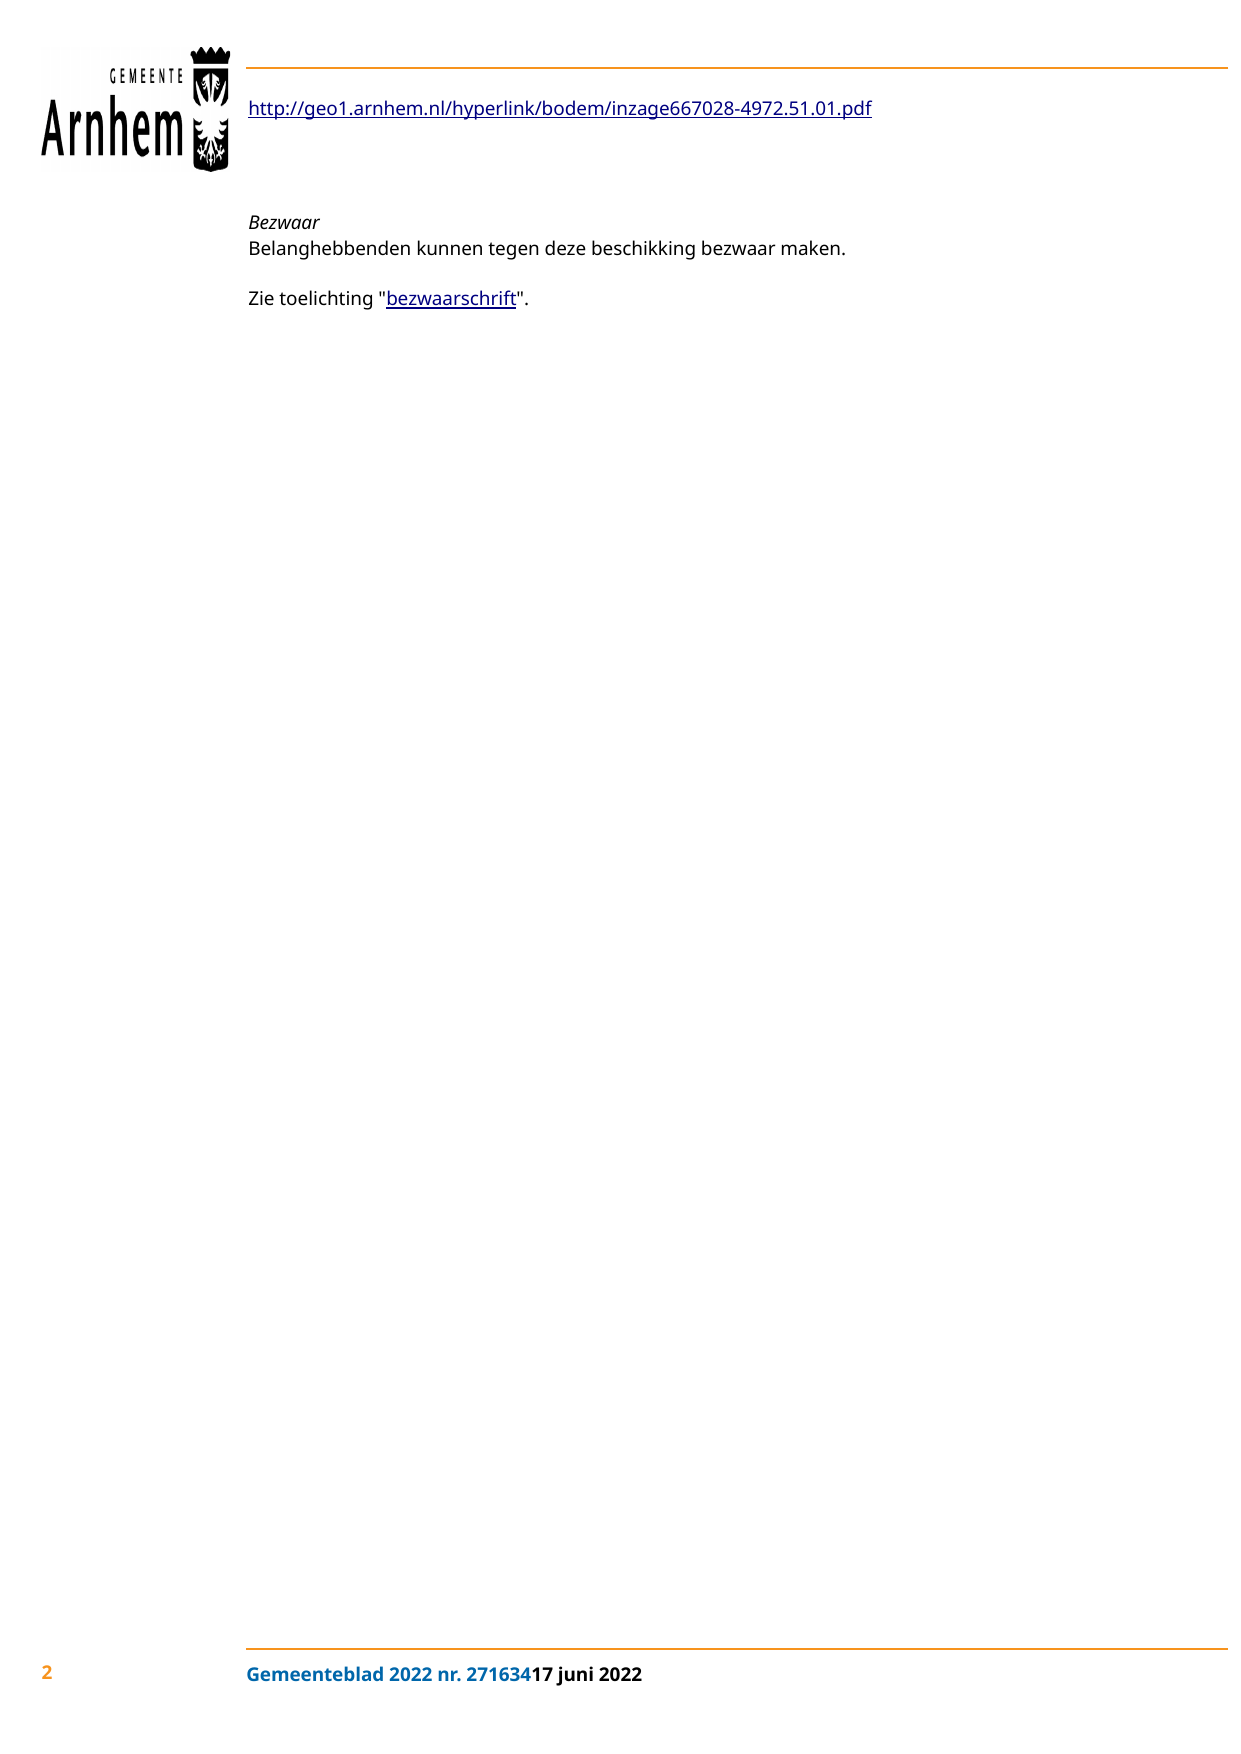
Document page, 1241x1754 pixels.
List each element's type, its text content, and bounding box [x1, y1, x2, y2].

text Zie toelichting "bezwaarschrift". [248, 285, 1152, 311]
text http://geo1.arnhem.nl/hyperlink/bodem/inzage667028-4972.51.01.pdf [248, 95, 1152, 121]
text Bezwaar [248, 209, 1152, 235]
text Belanghebbenden kunnen tegen deze beschikking bezwaar maken. [248, 235, 1152, 261]
picture [41, 47, 231, 172]
